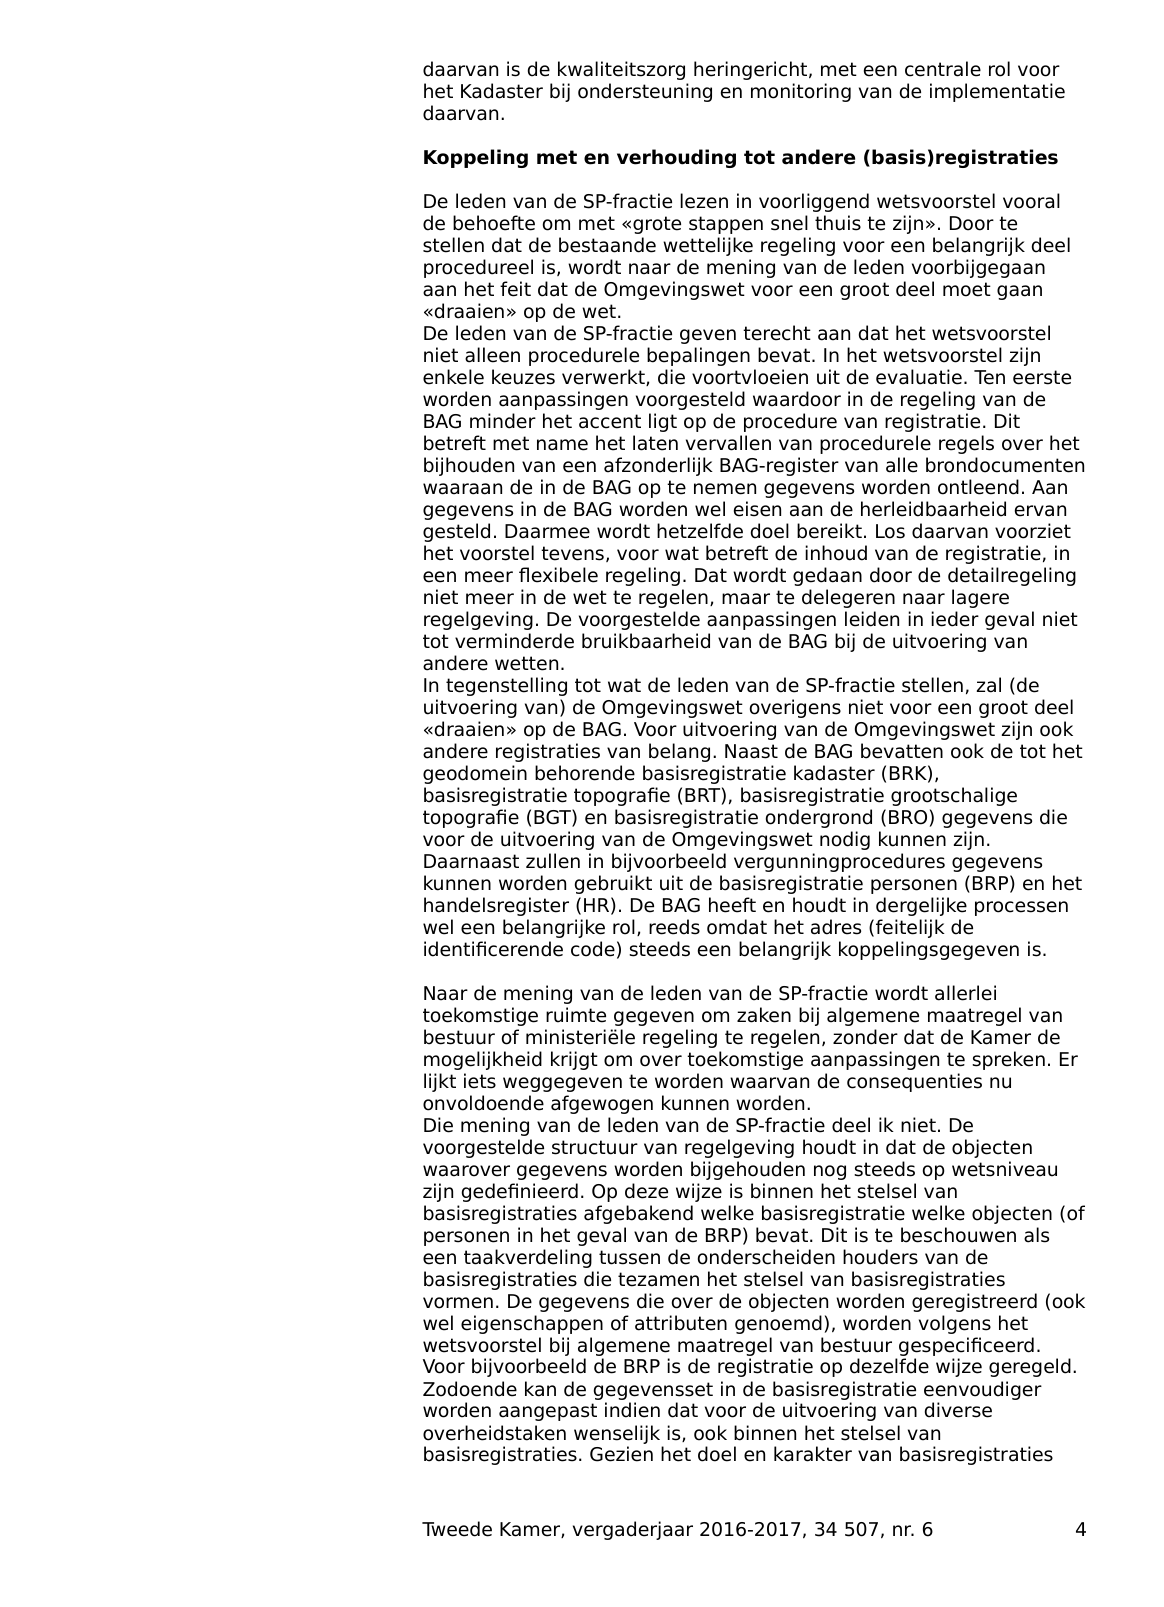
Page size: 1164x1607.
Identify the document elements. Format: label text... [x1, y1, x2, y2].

subtitle Koppeling met en verhouding tot andere (basis)registraties [422, 147, 1087, 169]
text Die mening van de leden van de SP-fractie deel ik niet. De voorgestelde structuur van regelgeving houdt in dat de objecten waarover gegevens worden bijgehouden nog steeds op wetsniveau zijn gedefinieerd. Op deze wijze is binnen het stelsel van basisregistraties afgebakend welke basisregistratie welke objecten (of personen in het geval van de BRP) bevat. Dit is te beschouwen als een taakverdeling tussen de onderscheiden houders van de basisregistraties die tezamen het stelsel van basisregistraties vormen. De gegevens die over de objecten worden geregistreerd (ook wel eigenschappen of attributen genoemd), worden volgens het wetsvoorstel bij algemene maatregel van bestuur gespecificeerd. Voor bijvoorbeeld de BRP is de registratie op dezelfde wijze geregeld. Zodoende kan de gegevensset in de basisregistratie eenvoudiger worden aangepast indien dat voor de uitvoering van diverse overheidstaken wenselijk is, ook binnen het stelsel van basisregistraties. Gezien het doel en karakter van basisregistraties [422, 1115, 1087, 1466]
text Naar de mening van de leden van de SP-fractie wordt allerlei toekomstige ruimte gegeven om zaken bij algemene maatregel van bestuur of ministeriële regeling te regelen, zonder dat de Kamer de mogelijkheid krijgt om over toekomstige aanpassingen te spreken. Er lijkt iets weggegeven te worden waarvan de consequenties nu onvoldoende afgewogen kunnen worden. [422, 983, 1087, 1115]
text De leden van de SP-fractie geven terecht aan dat het wetsvoorstel niet alleen procedurele bepalingen bevat. In het wetsvoorstel zijn enkele keuzes verwerkt, die voortvloeien uit de evaluatie. Ten eerste worden aanpassingen voorgesteld waardoor in de regeling van de BAG minder het accent ligt op de procedure van registratie. Dit betreft met name het laten vervallen van procedurele regels over het bijhouden van een afzonderlijk BAG-register van alle brondocumenten waaraan de in de BAG op te nemen gegevens worden ontleend. Aan gegevens in de BAG worden wel eisen aan de herleidbaarheid ervan gesteld. Daarmee wordt hetzelfde doel bereikt. Los daarvan voorziet het voorstel tevens, voor wat betreft de inhoud van de registratie, in een meer flexibele regeling. Dat wordt gedaan door de detailregeling niet meer in de wet te regelen, maar te delegeren naar lagere regelgeving. De voorgestelde aanpassingen leiden in ieder geval niet tot verminderde bruikbaarheid van de BAG bij de uitvoering van andere wetten. [422, 323, 1087, 675]
text In tegenstelling tot wat de leden van de SP-fractie stellen, zal (de uitvoering van) de Omgevingswet overigens niet voor een groot deel «draaien» op de BAG. Voor uitvoering van de Omgevingswet zijn ook andere registraties van belang. Naast de BAG bevatten ook de tot het geodomein behorende basisregistratie kadaster (BRK), basisregistratie topografie (BRT), basisregistratie grootschalige topografie (BGT) en basisregistratie ondergrond (BRO) gegevens die voor de uitvoering van de Omgevingswet nodig kunnen zijn. Daarnaast zullen in bijvoorbeeld vergunningprocedures gegevens kunnen worden gebruikt uit de basisregistratie personen (BRP) en het handelsregister (HR). De BAG heeft en houdt in dergelijke processen wel een belangrijke rol, reeds omdat het adres (feitelijk de identificerende code) steeds een belangrijk koppelingsgegeven is. [422, 675, 1087, 961]
text De leden van de SP-fractie lezen in voorliggend wetsvoorstel vooral de behoefte om met «grote stappen snel thuis te zijn». Door te stellen dat de bestaande wettelijke regeling voor een belangrijk deel procedureel is, wordt naar de mening van de leden voorbijgegaan aan het feit dat de Omgevingswet voor een groot deel moet gaan «draaien» op de wet. [422, 191, 1087, 323]
text daarvan is de kwaliteitszorg heringericht, met een centrale rol voor het Kadaster bij ondersteuning en monitoring van de implementatie daarvan. [422, 59, 1087, 125]
